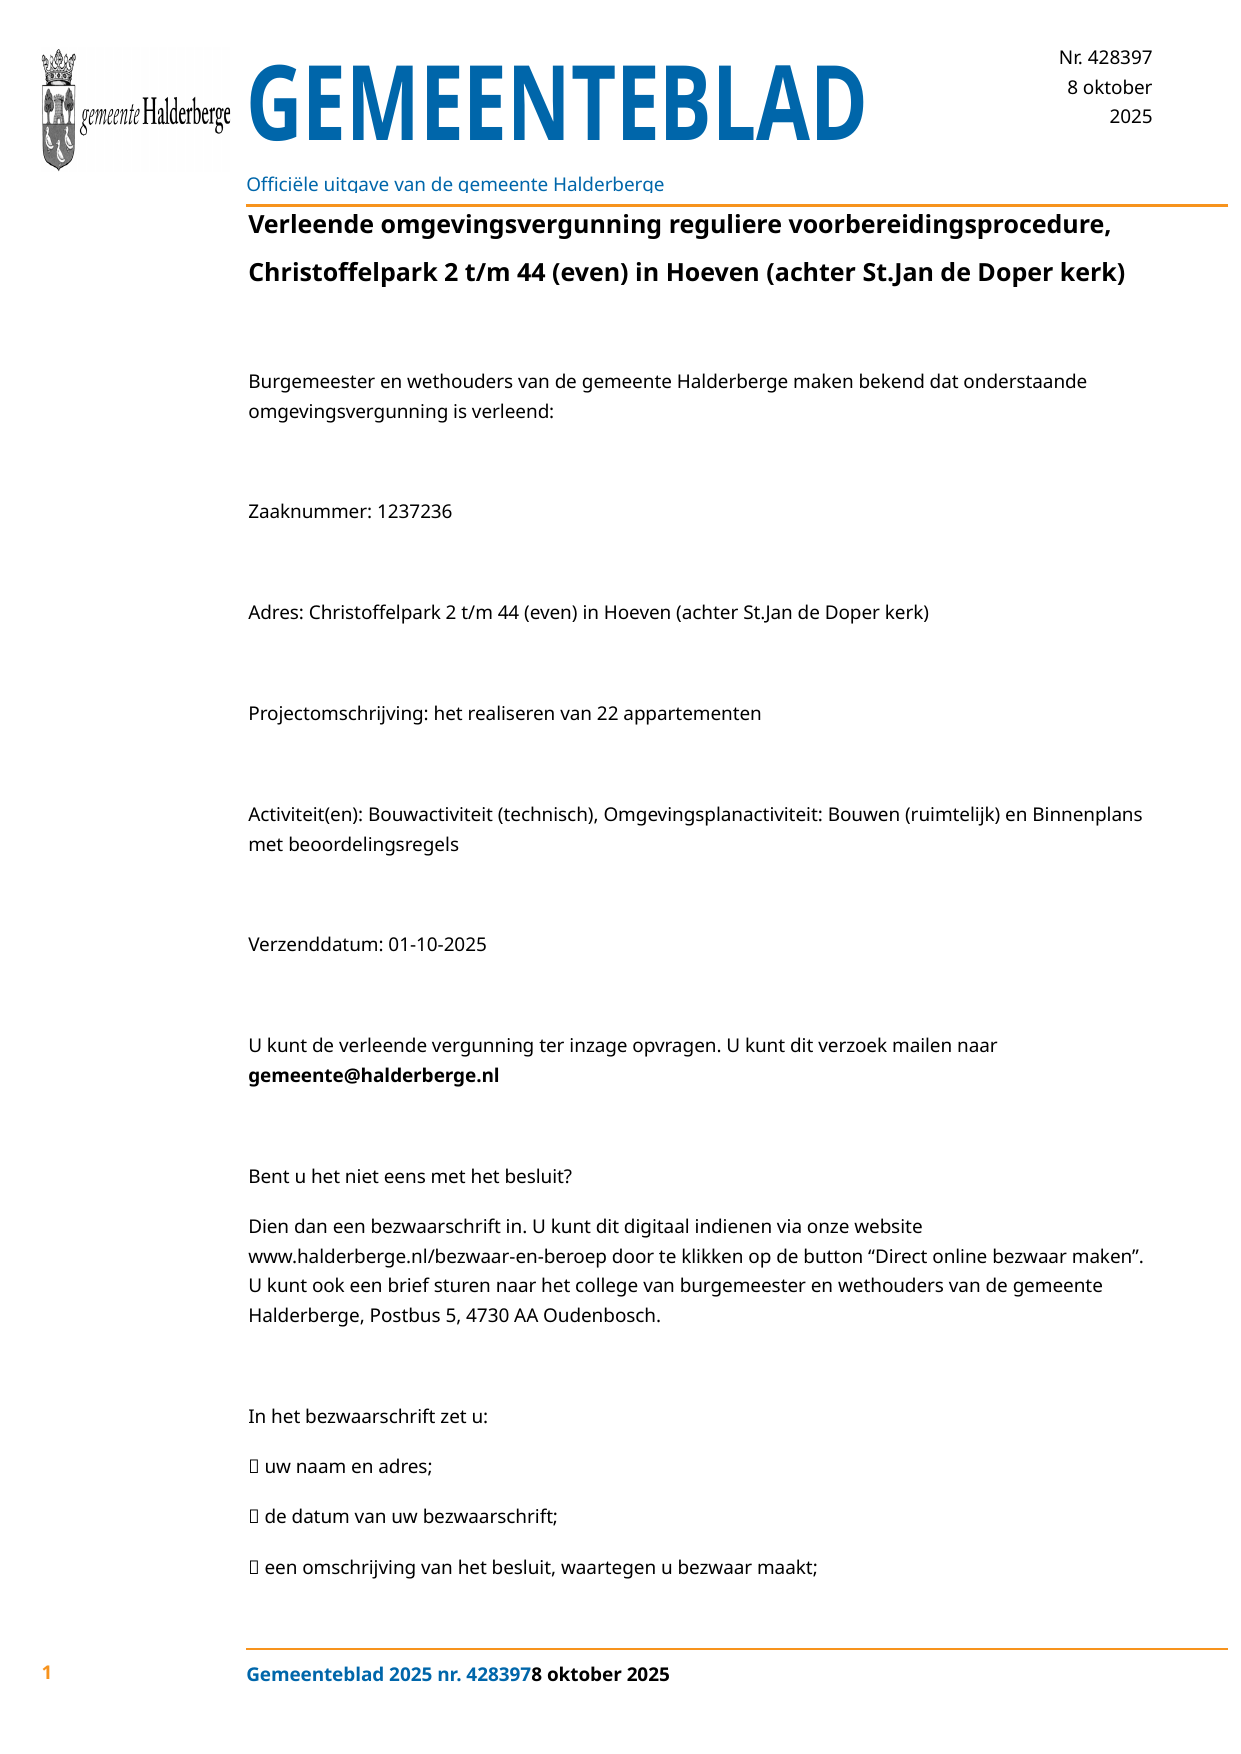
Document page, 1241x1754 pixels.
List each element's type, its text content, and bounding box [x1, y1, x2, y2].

text Projectomschrijving: het realiseren van 22 appartementen [248, 700, 1152, 726]
text In het bezwaarschrift zet u: [248, 1403, 1152, 1429]
text  de datum van uw bezwaarschrift; [248, 1504, 1152, 1529]
text Bent u het niet eens met het besluit? [248, 1163, 1152, 1189]
text Verzenddatum: 01-10-2025 [248, 932, 1152, 957]
text  uw naam en adres; [248, 1453, 1152, 1479]
text  een omschrijving van het besluit, waartegen u bezwaar maakt; [248, 1554, 1152, 1580]
text Adres: Christoffelpark 2 t/m 44 (even) in Hoeven (achter St.Jan de Doper kerk) [248, 599, 1152, 625]
text Verleende omgevingsvergunning reguliere voorbereidingsprocedure, Christoffelpark 2 t/m 44 (even) in Hoeven (achter St.Jan de Doper kerk) [248, 207, 1152, 288]
text U kunt de verleende vergunning ter inzage opvragen. U kunt dit verzoek mailen naar gemeente@halderberge.nl [248, 1032, 1152, 1088]
text Activiteit(en): Bouwactiviteit (technisch), Omgevingsplanactiviteit: Bouwen (ruimtelijk) en Binnenplans met beoordelingsregels [248, 801, 1152, 857]
text Zaaknummer: 1237236 [248, 499, 1152, 524]
text Dien dan een bezwaarschrift in. U kunt dit digitaal indienen via onze website www.halderberge.nl/bezwaar-en-beroep door te klikken op de button “Direct online bezwaar maken”. U kunt ook een brief sturen naar het college van burgemeester en wethouders van de gemeente Halderberge, Postbus 5, 4730 AA Oudenbosch. [248, 1213, 1152, 1328]
picture [41, 47, 231, 172]
text Burgemeester en wethouders van de gemeente Halderberge maken bekend dat onderstaande omgevingsvergunning is verleend: [248, 368, 1152, 424]
